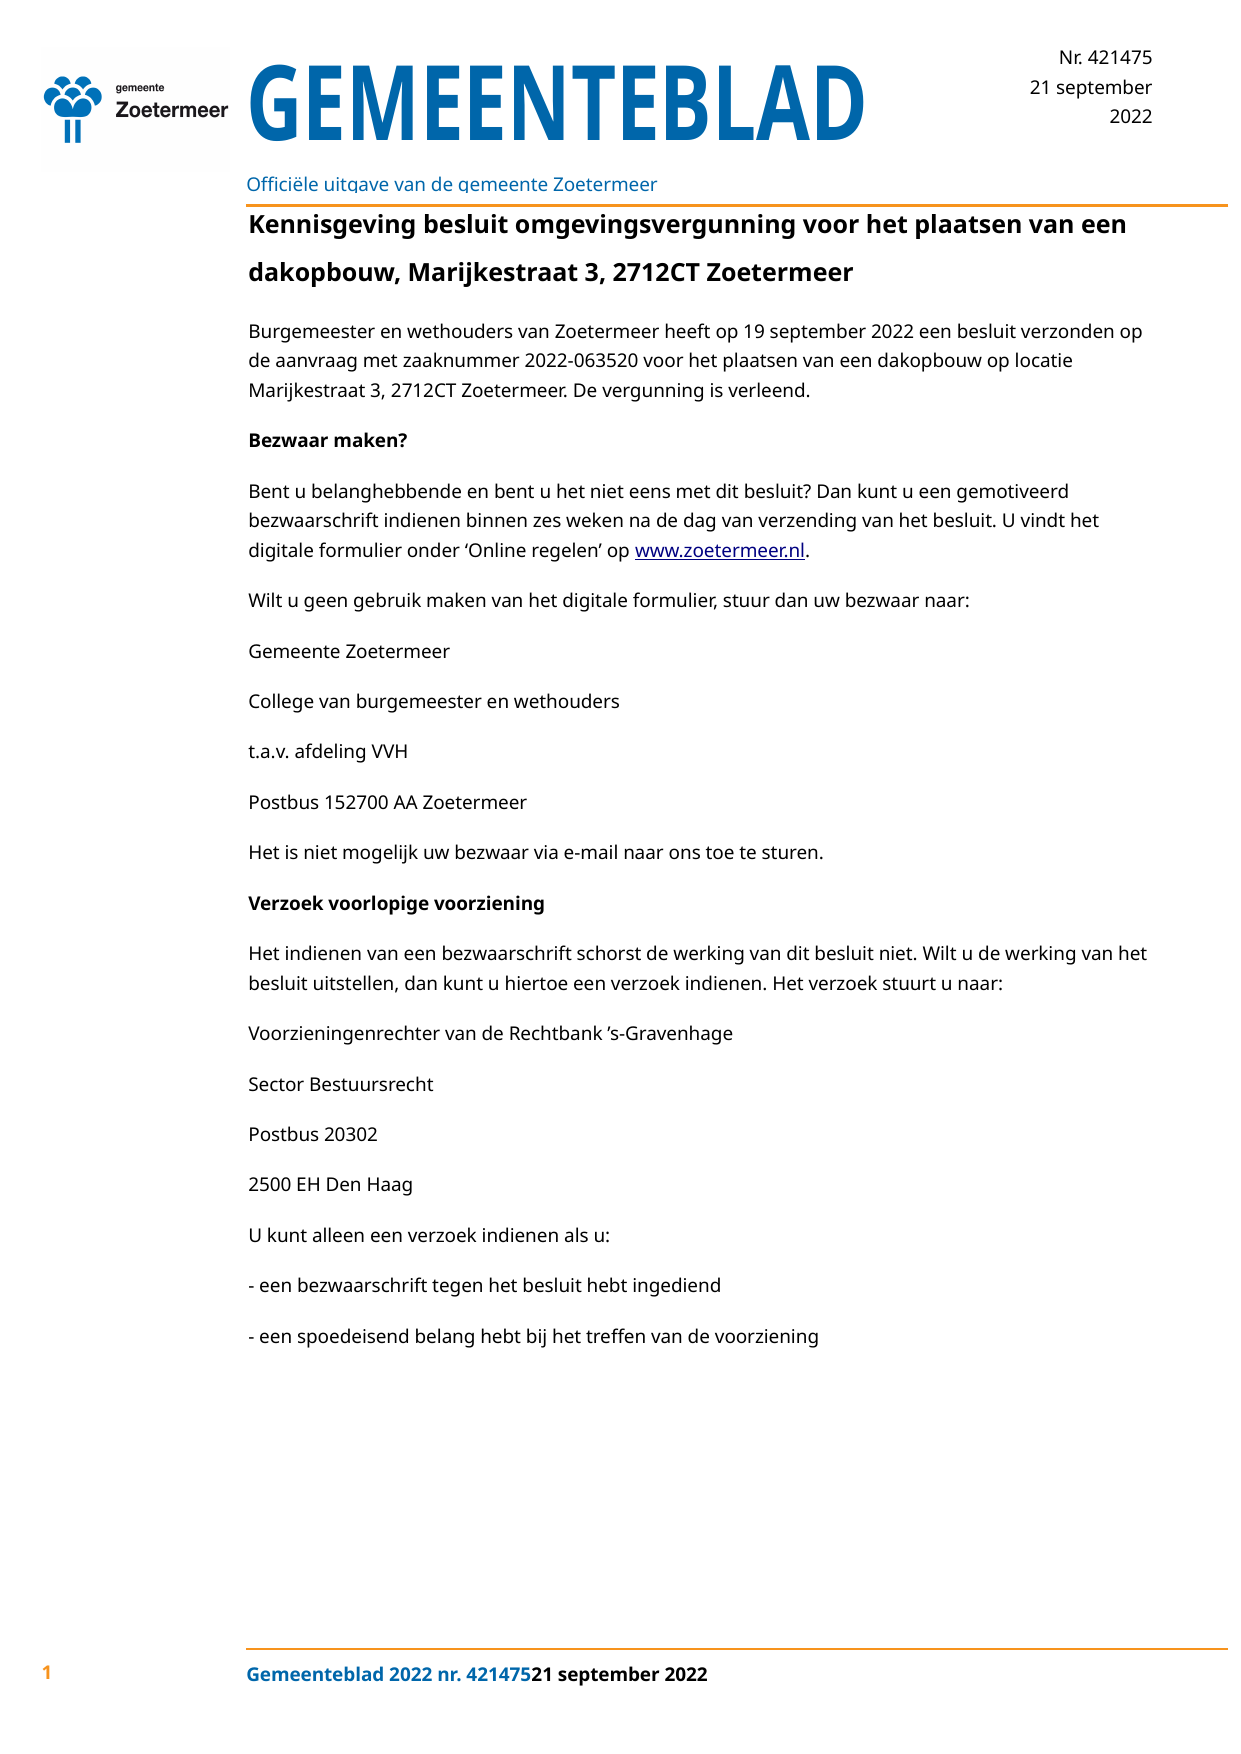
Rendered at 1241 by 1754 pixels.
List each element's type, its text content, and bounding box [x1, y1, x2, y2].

text Bezwaar maken? [248, 427, 1152, 453]
text College van burgemeester en wethouders [248, 688, 1152, 714]
text Het indienen van een bezwaarschrift schorst de werking van dit besluit niet. Wilt u de werking van het besluit uitstellen, dan kunt u hiertoe een verzoek indienen. Het verzoek stuurt u naar: [248, 940, 1152, 996]
text Verzoek voorlopige voorziening [248, 890, 1152, 916]
picture [41, 47, 231, 172]
text Het is niet mogelijk uw bezwaar via e-mail naar ons toe te sturen. [248, 839, 1152, 865]
text - een spoedeisend belang hebt bij het treffen van de voorziening [248, 1323, 1152, 1349]
text Postbus 20302 [248, 1121, 1152, 1147]
text Gemeente Zoetermeer [248, 638, 1152, 664]
text Burgemeester en wethouders van Zoetermeer heeft op 19 september 2022 een besluit verzonden op de aanvraag met zaaknummer 2022-063520 voor het plaatsen van een dakopbouw op locatie Marijkestraat 3, 2712CT Zoetermeer. De vergunning is verleend. [248, 318, 1152, 403]
text Voorzieningenrechter van de Rechtbank ’s-Gravenhage [248, 1020, 1152, 1046]
text Kennisgeving besluit omgevingsvergunning voor het plaatsen van een dakopbouw, Marijkestraat 3, 2712CT Zoetermeer [248, 207, 1152, 288]
text Postbus 152700 AA Zoetermeer [248, 789, 1152, 815]
text t.a.v. afdeling VVH [248, 739, 1152, 764]
text Wilt u geen gebruik maken van het digitale formulier, stuur dan uw bezwaar naar: [248, 587, 1152, 613]
text Bent u belanghebbende en bent u het niet eens met dit besluit? Dan kunt u een gemotiveerd bezwaarschrift indienen binnen zes weken na de dag van verzending van het besluit. U vindt het digitale formulier onder ‘Online regelen’ op www.zoetermeer.nl. [248, 478, 1152, 563]
text 2500 EH Den Haag [248, 1172, 1152, 1197]
text U kunt alleen een verzoek indienen als u: [248, 1222, 1152, 1248]
text - een bezwaarschrift tegen het besluit hebt ingediend [248, 1272, 1152, 1298]
text Sector Bestuursrecht [248, 1071, 1152, 1097]
